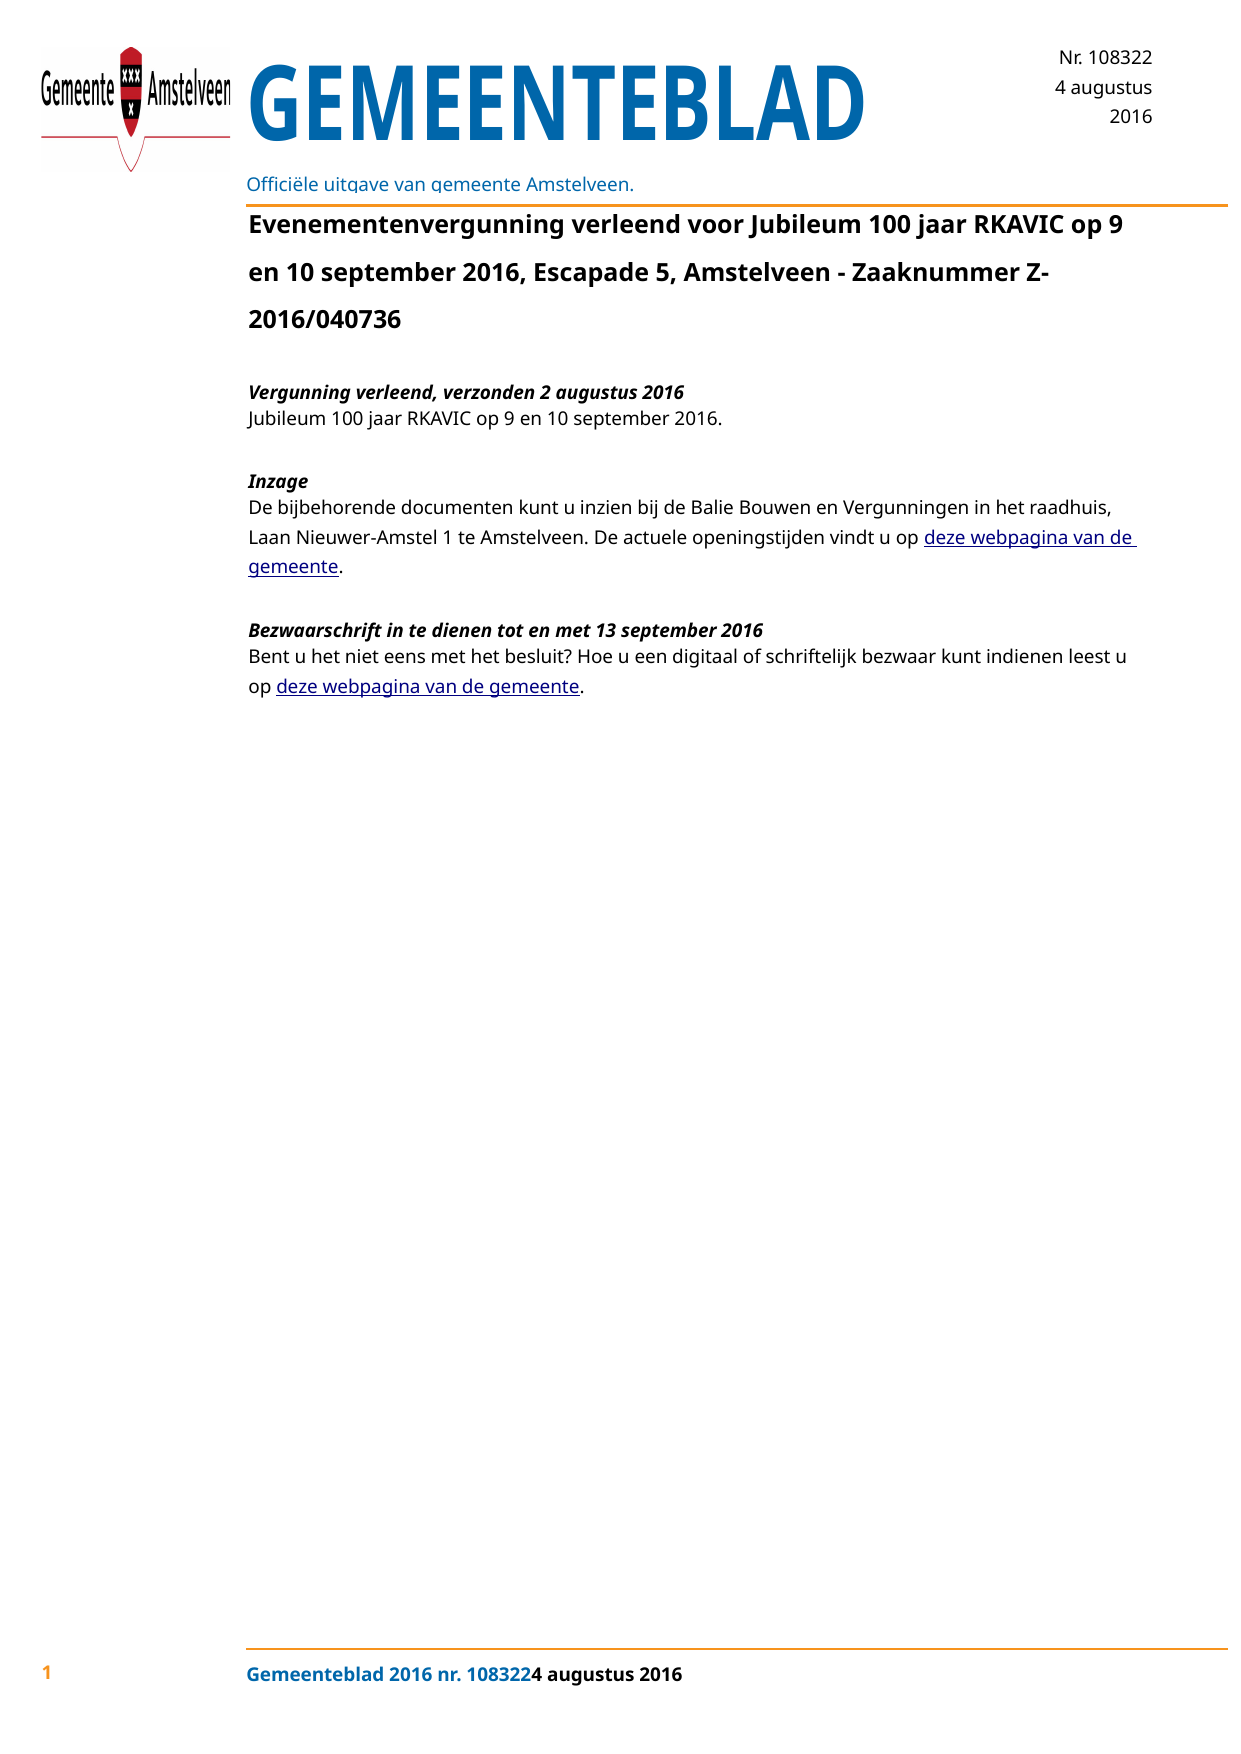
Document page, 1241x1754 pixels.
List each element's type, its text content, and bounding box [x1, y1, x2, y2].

text De bijbehorende documenten kunt u inzien bij de Balie Bouwen en Vergunningen in het raadhuis, Laan Nieuwer-Amstel 1 te Amstelveen. De actuele openingstijden vindt u op deze webpagina van de gemeente. [248, 494, 1152, 579]
text Bezwaarschrift in te dienen tot en met 13 september 2016 [248, 618, 1152, 643]
text Bent u het niet eens met het besluit? Hoe u een digitaal of schriftelijk bezwaar kunt indienen leest u op deze webpagina van de gemeente. [248, 643, 1152, 699]
text Inzage [248, 469, 1152, 494]
text Vergunning verleend, verzonden 2 augustus 2016 [248, 379, 1152, 405]
text Jubileum 100 jaar RKAVIC op 9 en 10 september 2016. [248, 405, 1152, 431]
text Evenementenvergunning verleend voor Jubileum 100 jaar RKAVIC op 9 en 10 september 2016, Escapade 5, Amstelveen - Zaaknummer Z-2016/040736 [248, 207, 1152, 336]
picture [41, 47, 231, 172]
